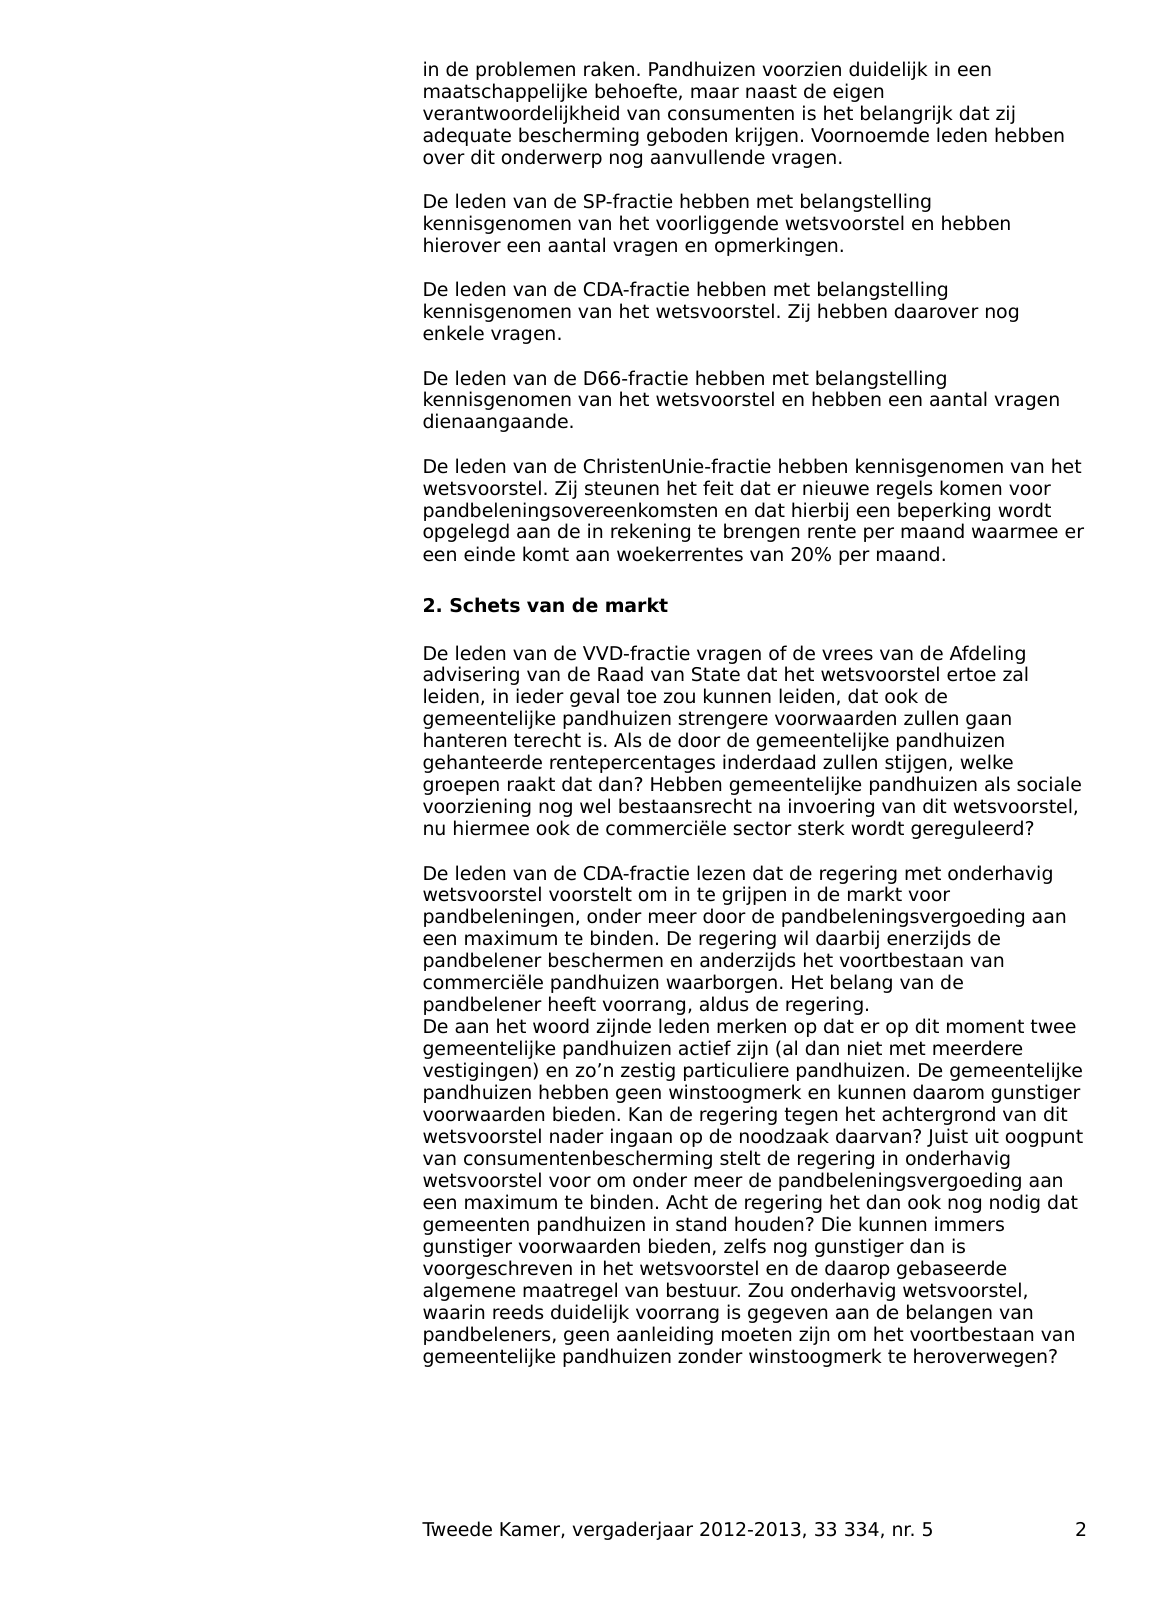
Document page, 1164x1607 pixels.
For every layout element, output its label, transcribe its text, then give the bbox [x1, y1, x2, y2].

text De leden van de CDA-fractie lezen dat de regering met onderhavig wetsvoorstel voorstelt om in te grijpen in de markt voor pandbeleningen, onder meer door de pandbeleningsvergoeding aan een maximum te binden. De regering wil daarbij enerzijds de pandbelener beschermen en anderzijds het voortbestaan van commerciële pandhuizen waarborgen. Het belang van de pandbelener heeft voorrang, aldus de regering. [422, 862, 1087, 1016]
text De leden van de SP-fractie hebben met belangstelling kennisgenomen van het voorliggende wetsvoorstel en hebben hierover een aantal vragen en opmerkingen. [422, 191, 1087, 257]
subtitle 2. Schets van de markt [422, 595, 1087, 617]
text De leden van de D66-fractie hebben met belangstelling kennisgenomen van het wetsvoorstel en hebben een aantal vragen dienaangaande. [422, 367, 1087, 433]
text De leden van de ChristenUnie-fractie hebben kennisgenomen van het wetsvoorstel. Zij steunen het feit dat er nieuwe regels komen voor pandbeleningsovereenkomsten en dat hierbij een beperking wordt opgelegd aan de in rekening te brengen rente per maand waarmee er een einde komt aan woekerrentes van 20% per maand. [422, 456, 1087, 565]
text De leden van de CDA-fractie hebben met belangstelling kennisgenomen van het wetsvoorstel. Zij hebben daarover nog enkele vragen. [422, 279, 1087, 345]
text in de problemen raken. Pandhuizen voorzien duidelijk in een maatschappelijke behoefte, maar naast de eigen verantwoordelijkheid van consumenten is het belangrijk dat zij adequate bescherming geboden krijgen. Voornoemde leden hebben over dit onderwerp nog aanvullende vragen. [422, 59, 1087, 169]
text De aan het woord zijnde leden merken op dat er op dit moment twee gemeentelijke pandhuizen actief zijn (al dan niet met meerdere vestigingen) en zo’n zestig particuliere pandhuizen. De gemeentelijke pandhuizen hebben geen winstoogmerk en kunnen daarom gunstiger voorwaarden bieden. Kan de regering tegen het achtergrond van dit wetsvoorstel nader ingaan op de noodzaak daarvan? Juist uit oogpunt van consumentenbescherming stelt de regering in onderhavig wetsvoorstel voor om onder meer de pandbeleningsvergoeding aan een maximum te binden. Acht de regering het dan ook nog nodig dat gemeenten pandhuizen in stand houden? Die kunnen immers gunstiger voorwaarden bieden, zelfs nog gunstiger dan is voorgeschreven in het wetsvoorstel en de daarop gebaseerde algemene maatregel van bestuur. Zou onderhavig wetsvoorstel, waarin reeds duidelijk voorrang is gegeven aan de belangen van pandbeleners, geen aanleiding moeten zijn om het voortbestaan van gemeentelijke pandhuizen zonder winstoogmerk te heroverwegen? [422, 1016, 1087, 1368]
text De leden van de VVD-fractie vragen of de vrees van de Afdeling advisering van de Raad van State dat het wetsvoorstel ertoe zal leiden, in ieder geval toe zou kunnen leiden, dat ook de gemeentelijke pandhuizen strengere voorwaarden zullen gaan hanteren terecht is. Als de door de gemeentelijke pandhuizen gehanteerde rentepercentages inderdaad zullen stijgen, welke groepen raakt dat dan? Hebben gemeentelijke pandhuizen als sociale voorziening nog wel bestaansrecht na invoering van dit wetsvoorstel, nu hiermee ook de commerciële sector sterk wordt gereguleerd? [422, 642, 1087, 840]
